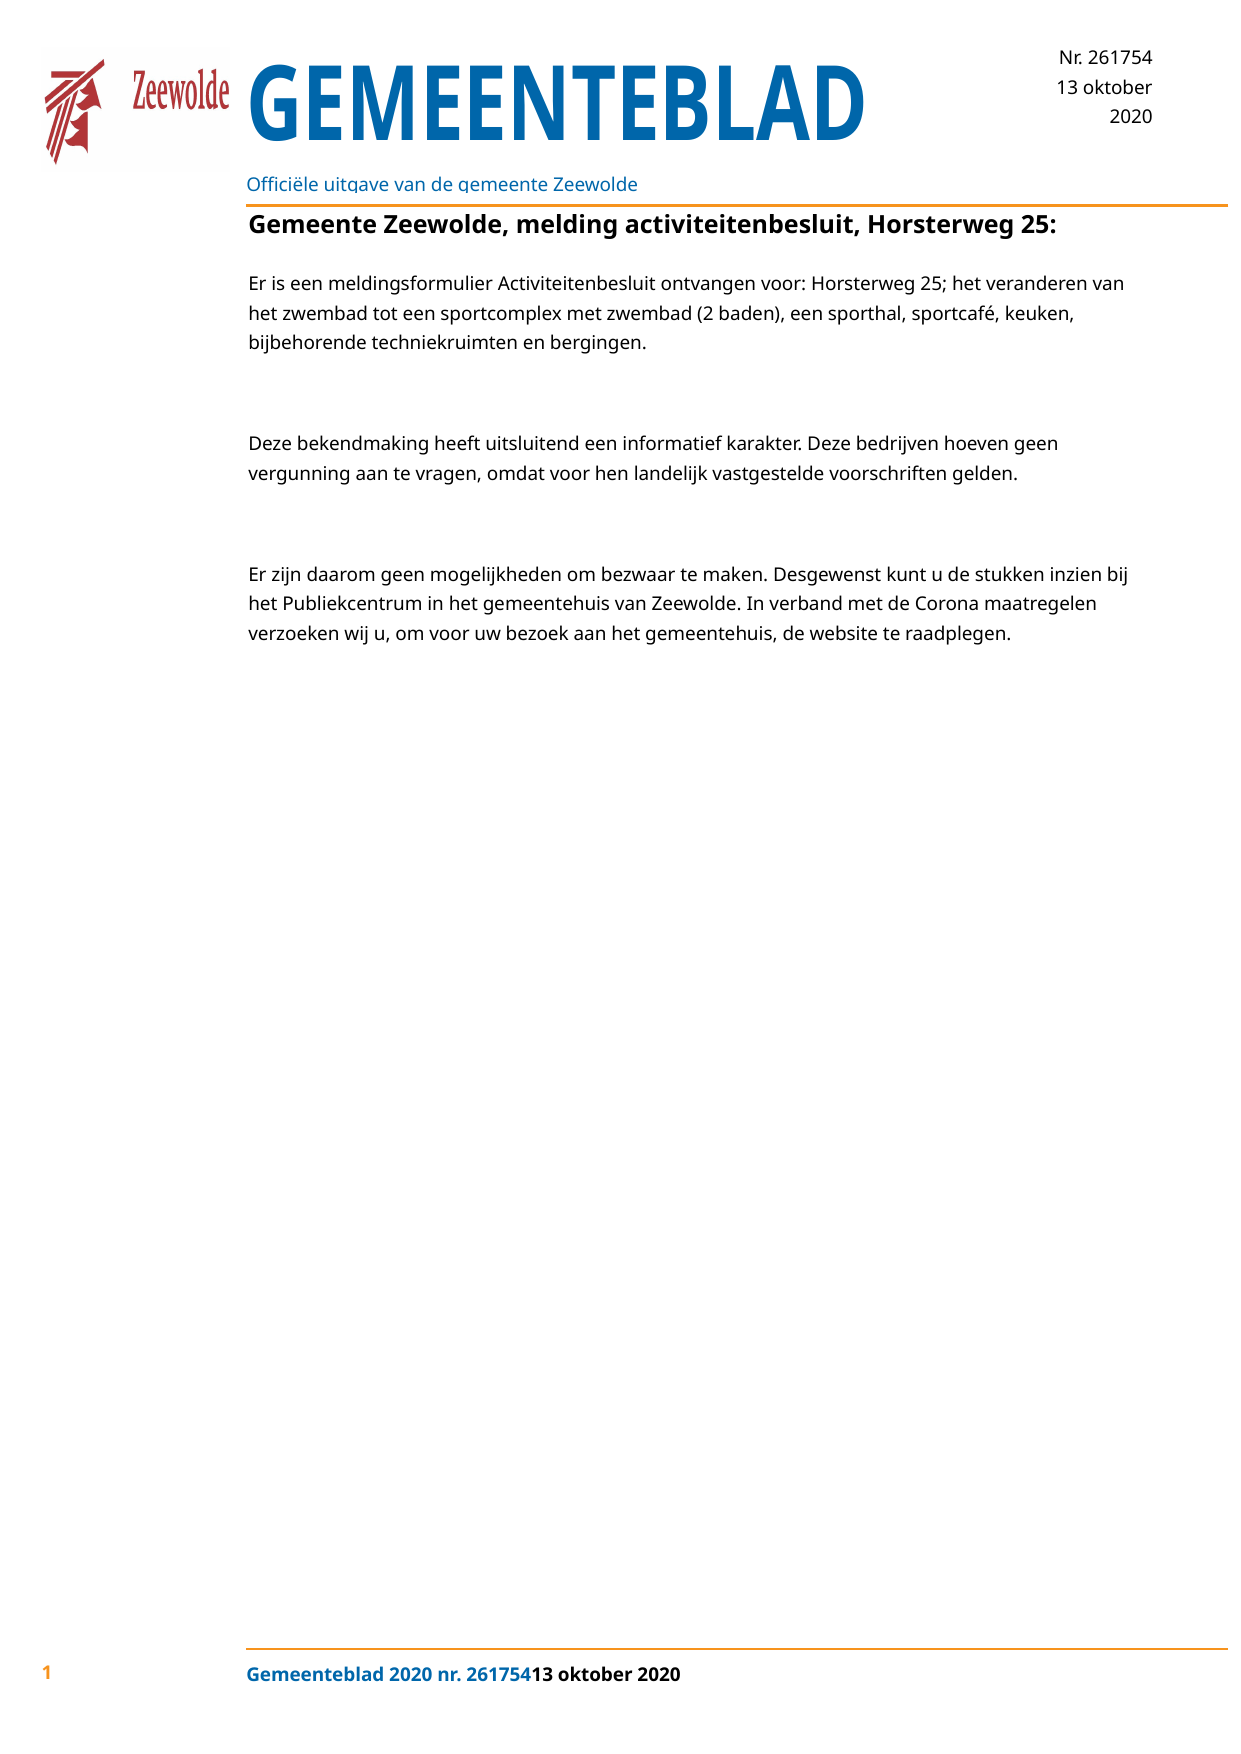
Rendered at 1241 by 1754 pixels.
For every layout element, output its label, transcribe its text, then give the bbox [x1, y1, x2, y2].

text Er is een meldingsformulier Activiteitenbesluit ontvangen voor: Horsterweg 25; het veranderen van het zwembad tot een sportcomplex met zwembad (2 baden), een sporthal, sportcafé, keuken, bijbehorende techniekruimten en bergingen. [248, 270, 1152, 355]
picture [41, 47, 231, 172]
text Gemeente Zeewolde, melding activiteitenbesluit, Horsterweg 25: [248, 207, 1152, 241]
text Er zijn daarom geen mogelijkheden om bezwaar te maken. Desgewenst kunt u de stukken inzien bij het Publiekcentrum in het gemeentehuis van Zeewolde. In verband met de Corona maatregelen verzoeken wij u, om voor uw bezoek aan het gemeentehuis, de website te raadplegen. [248, 561, 1152, 646]
text Deze bekendmaking heeft uitsluitend een informatief karakter. Deze bedrijven hoeven geen vergunning aan te vragen, omdat voor hen landelijk vastgestelde voorschriften gelden. [248, 430, 1152, 486]
